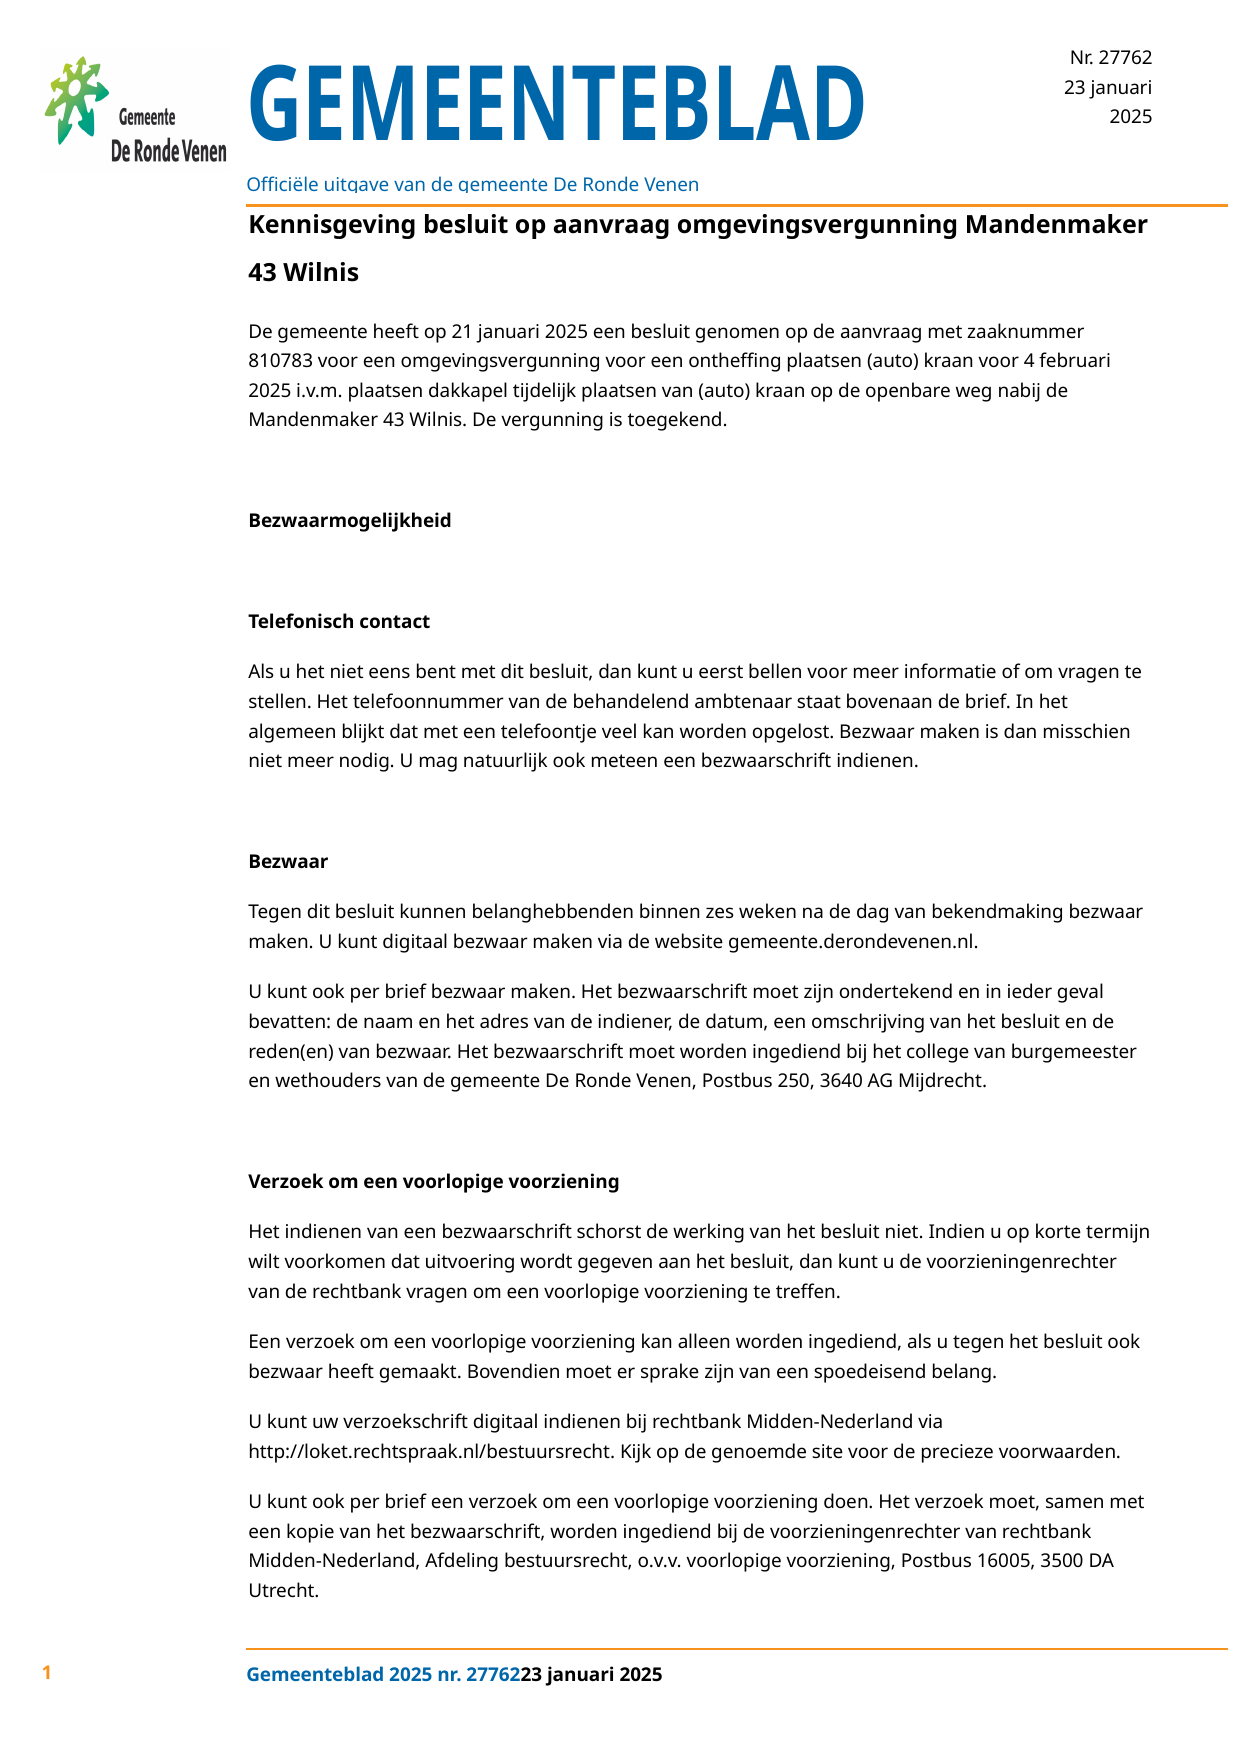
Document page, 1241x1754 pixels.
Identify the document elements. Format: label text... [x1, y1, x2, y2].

text Als u het niet eens bent met dit besluit, dan kunt u eerst bellen voor meer informatie of om vragen te stellen. Het telefoonnummer van de behandelend ambtenaar staat bovenaan de brief. In het algemeen blijkt dat met een telefoontje veel kan worden opgelost. Bezwaar maken is dan misschien niet meer nodig. U mag natuurlijk ook meteen een bezwaarschrift indienen. [248, 659, 1152, 773]
text Verzoek om een voorlopige voorziening [248, 1168, 1152, 1194]
text Kennisgeving besluit op aanvraag omgevingsvergunning Mandenmaker 43 Wilnis [248, 207, 1152, 288]
picture [41, 47, 231, 172]
text Telefonisch contact [248, 608, 1152, 634]
text De gemeente heeft op 21 januari 2025 een besluit genomen op de aanvraag met zaaknummer 810783 voor een omgevingsvergunning voor een ontheffing plaatsen (auto) kraan voor 4 februari 2025 i.v.m. plaatsen dakkapel tijdelijk plaatsen van (auto) kraan op de openbare weg nabij de Mandenmaker 43 Wilnis. De vergunning is toegekend. [248, 318, 1152, 432]
text Bezwaarmogelijkheid [248, 507, 1152, 533]
text U kunt uw verzoekschrift digitaal indienen bij rechtbank Midden-Nederland via http://loket.rechtspraak.nl/bestuursrecht. Kijk op de genoemde site voor de precieze voorwaarden. [248, 1408, 1152, 1464]
text Het indienen van een bezwaarschrift schorst de werking van het besluit niet. Indien u op korte termijn wilt voorkomen dat uitvoering wordt gegeven aan het besluit, dan kunt u de voorzieningenrechter van de rechtbank vragen om een voorlopige voorziening te treffen. [248, 1219, 1152, 1304]
text Bezwaar [248, 848, 1152, 874]
text Tegen dit besluit kunnen belanghebbenden binnen zes weken na de dag van bekendmaking bezwaar maken. U kunt digitaal bezwaar maken via de website gemeente.derondevenen.nl. [248, 899, 1152, 954]
text U kunt ook per brief bezwaar maken. Het bezwaarschrift moet zijn ondertekend en in ieder geval bevatten: de naam en het adres van de indiener, de datum, een omschrijving van het besluit en de reden(en) van bezwaar. Het bezwaarschrift moet worden ingediend bij het college van burgemeester en wethouders van de gemeente De Ronde Venen, Postbus 250, 3640 AG Mijdrecht. [248, 979, 1152, 1093]
text U kunt ook per brief een verzoek om een voorlopige voorziening doen. Het verzoek moet, samen met een kopie van het bezwaarschrift, worden ingediend bij de voorzieningenrechter van rechtbank Midden-Nederland, Afdeling bestuursrecht, o.v.v. voorlopige voorziening, Postbus 16005, 3500 DA Utrecht. [248, 1488, 1152, 1603]
text Een verzoek om een voorlopige voorziening kan alleen worden ingediend, als u tegen het besluit ook bezwaar heeft gemaakt. Bovendien moet er sprake zijn van een spoedeisend belang. [248, 1328, 1152, 1384]
